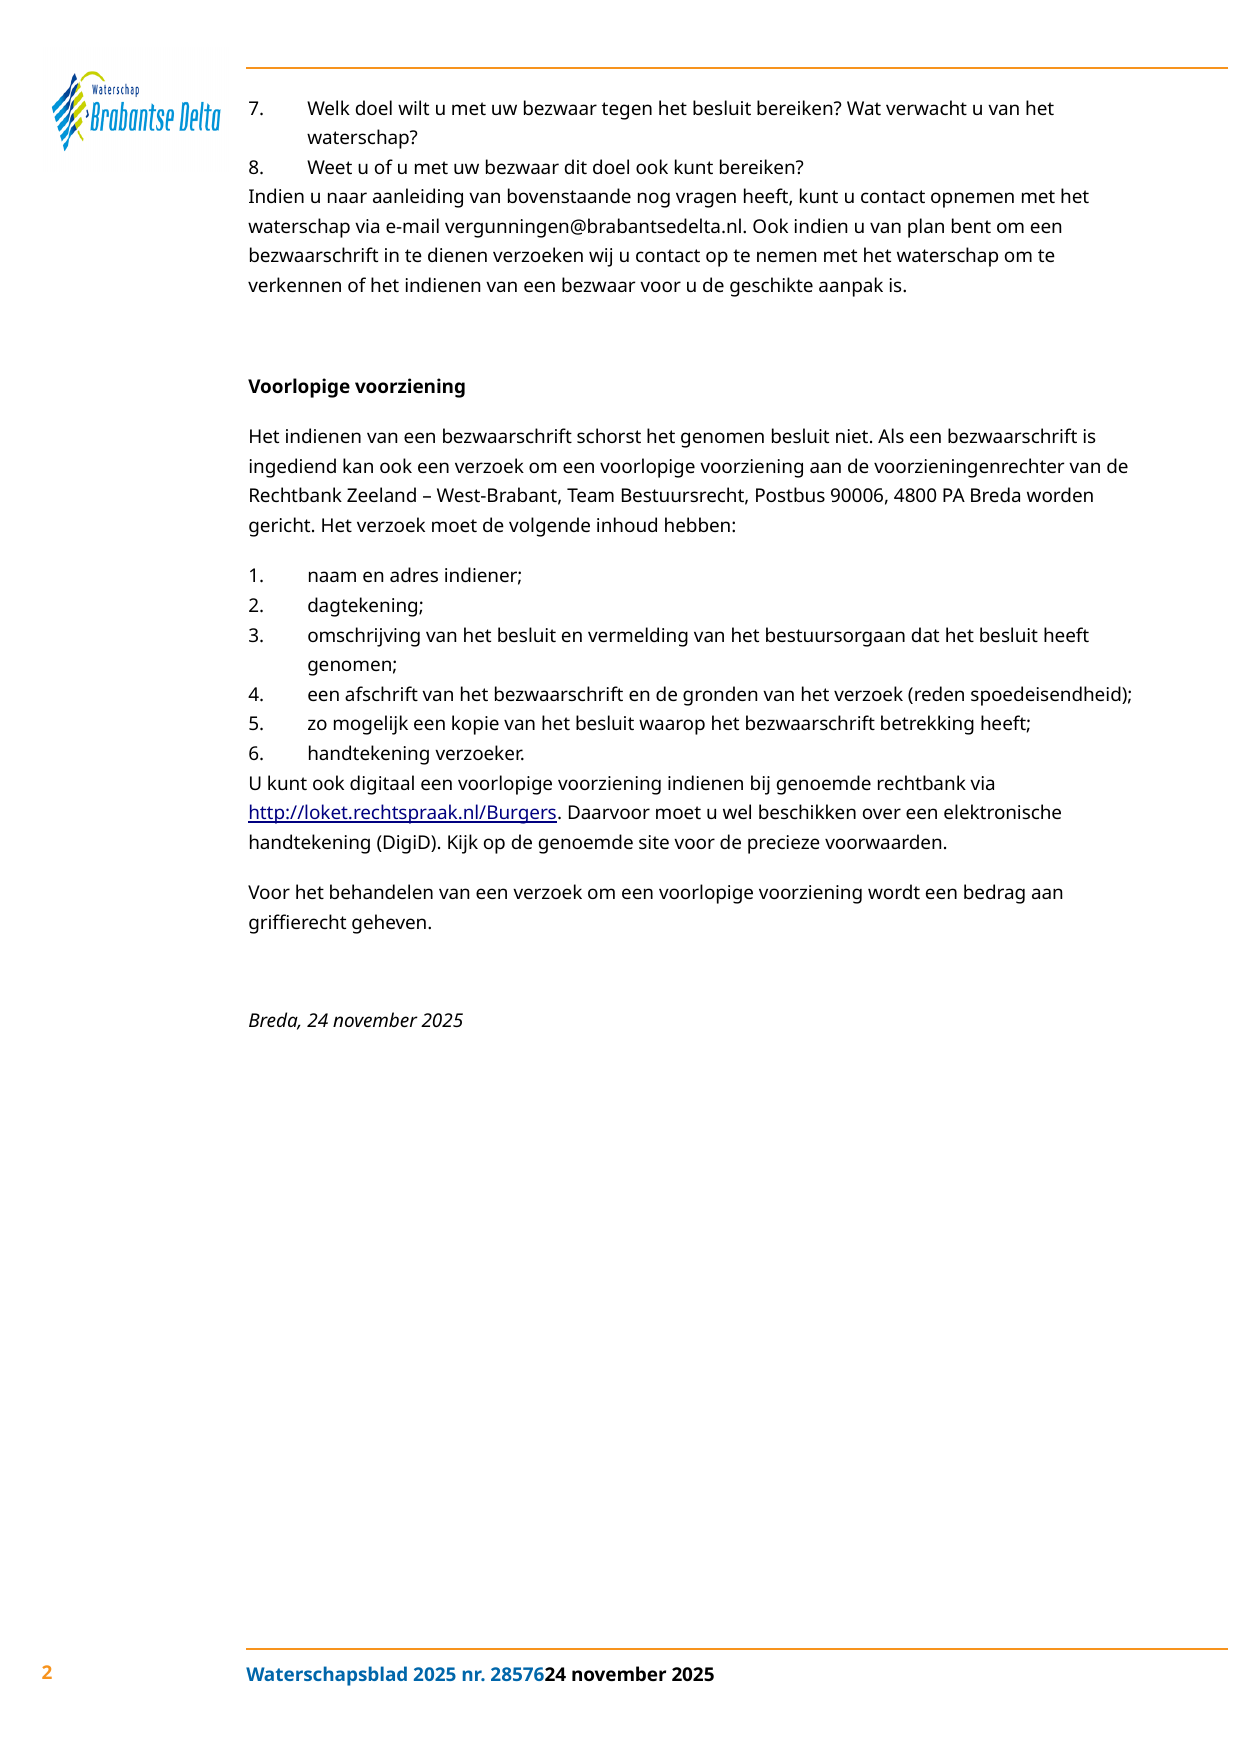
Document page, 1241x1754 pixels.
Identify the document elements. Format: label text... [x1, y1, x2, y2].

text Voor het behandelen van een verzoek om een voorlopige voorziening wordt een bedrag aan griffierecht geheven. [248, 879, 1152, 935]
list een afschrift van het bezwaarschrift en de gronden van het verzoek (reden spoedeisendheid); [248, 681, 1152, 707]
text Indien u naar aanleiding van bovenstaande nog vragen heeft, kunt u contact opnemen met het waterschap via e-mail vergunningen@brabantsedelta.nl. Ook indien u van plan bent om een bezwaarschrift in te dienen verzoeken wij u contact op te nemen met het waterschap om te verkennen of het indienen van een bezwaar voor u de geschikte aanpak is. [248, 183, 1152, 298]
text Het indienen van een bezwaarschrift schorst het genomen besluit niet. Als een bezwaarschrift is ingediend kan ook een verzoek om een voorlopige voorziening aan de voorzieningenrechter van de Rechtbank Zeeland – West-Brabant, Team Bestuursrecht, Postbus 90006, 4800 PA Breda worden gericht. Het verzoek moet de volgende inhoud hebben: [248, 423, 1152, 538]
text Voorlopige voorziening [248, 373, 1152, 399]
text Breda, 24 november 2025 [248, 1007, 1152, 1033]
text U kunt ook digitaal een voorlopige voorziening indienen bij genoemde rechtbank via http://loket.rechtspraak.nl/Burgers. Daarvoor moet u wel beschikken over een elektronische handtekening (DigiD). Kijk op de genoemde site voor de precieze voorwaarden. [248, 770, 1152, 855]
list dagtekening; [248, 592, 1152, 618]
list Welk doel wilt u met uw bezwaar tegen het besluit bereiken? Wat verwacht u van het waterschap? [248, 95, 1152, 150]
list naam en adres indiener; [248, 563, 1152, 588]
picture [41, 47, 231, 172]
list omschrijving van het besluit en vermelding van het bestuursorgaan dat het besluit heeft genomen; [248, 622, 1152, 677]
list zo mogelijk een kopie van het besluit waarop het bezwaarschrift betrekking heeft; [248, 711, 1152, 736]
list handtekening verzoeker. [248, 740, 1152, 766]
list Weet u of u met uw bezwaar dit doel ook kunt bereiken? [248, 154, 1152, 180]
